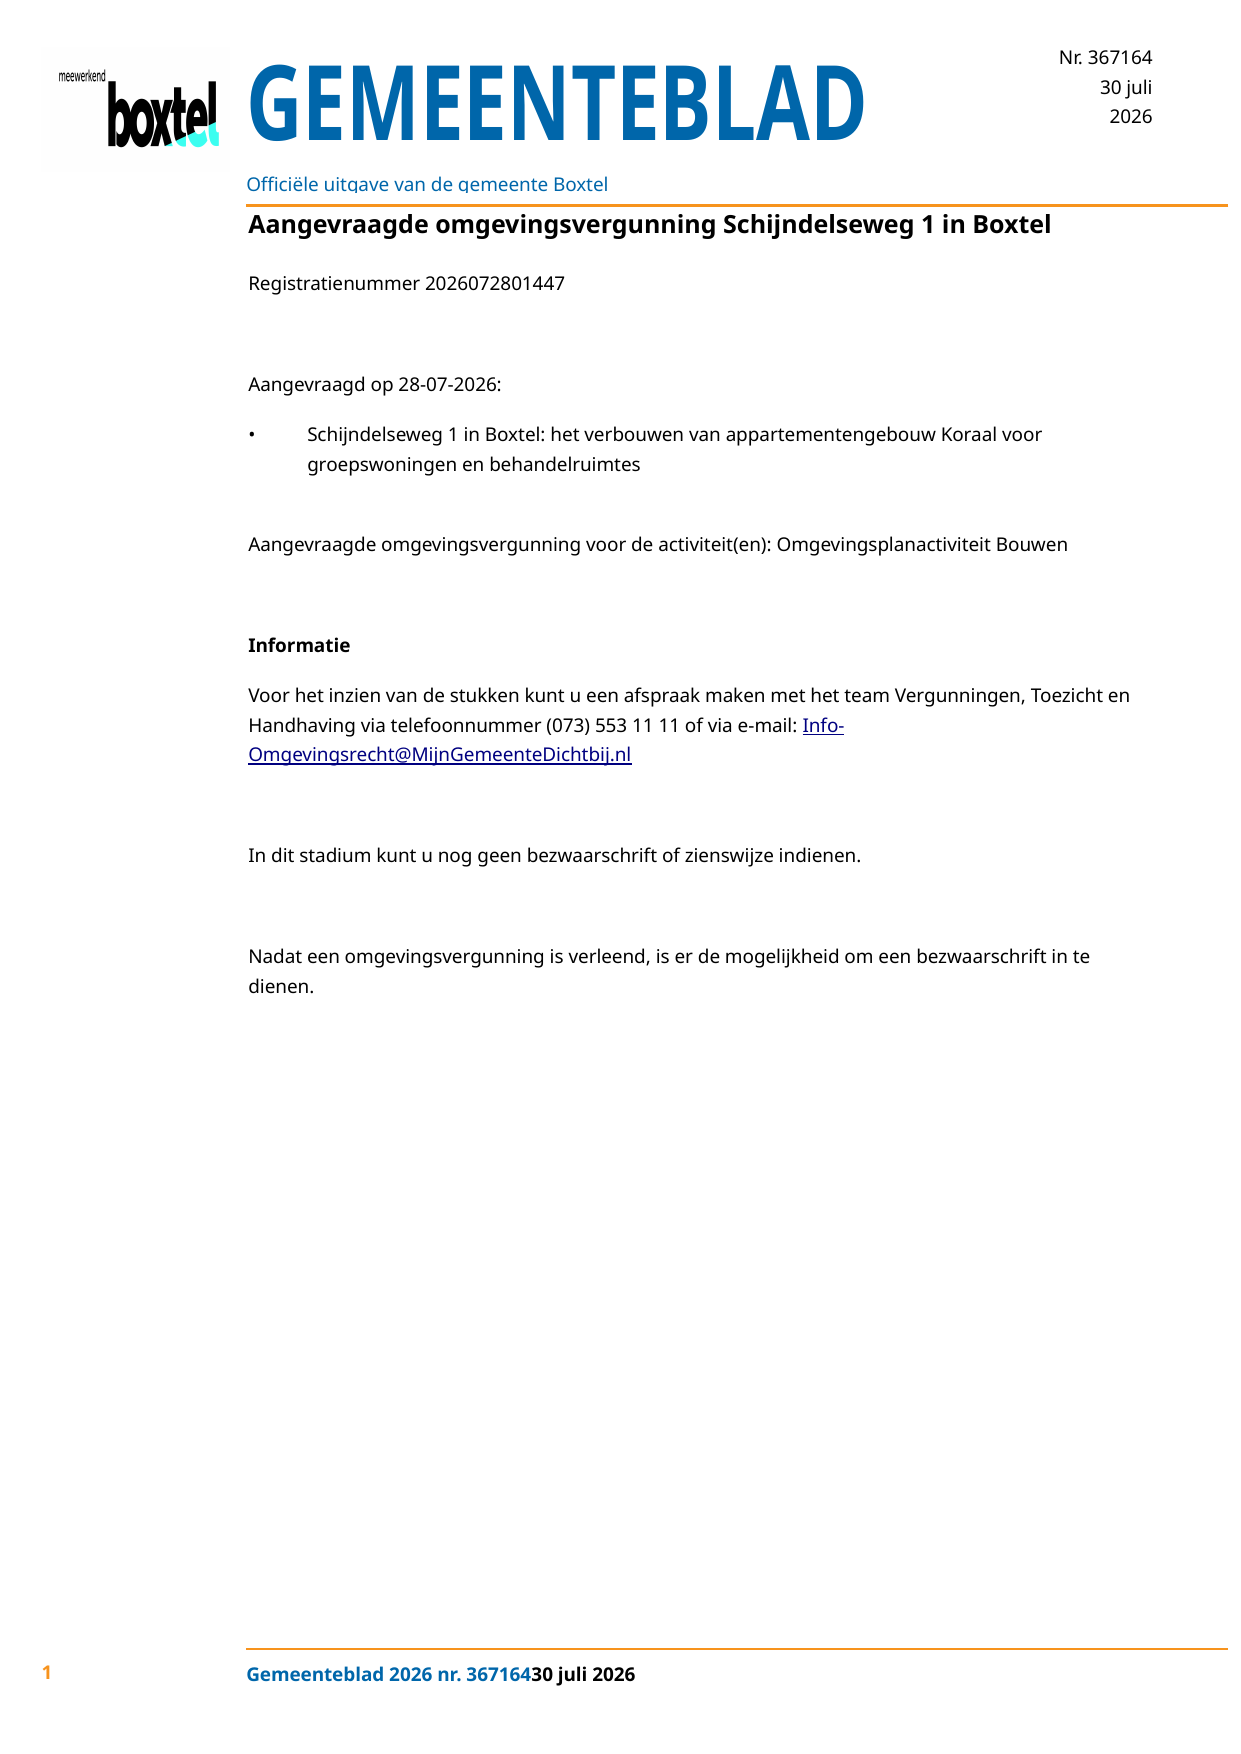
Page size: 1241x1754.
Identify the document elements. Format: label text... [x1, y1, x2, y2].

text Aangevraagde omgevingsvergunning voor de activiteit(en): Omgevingsplanactiviteit Bouwen [248, 531, 1152, 557]
text Aangevraagde omgevingsvergunning Schijndelseweg 1 in Boxtel [248, 207, 1152, 241]
text Aangevraagd op 28-07-2026: [248, 371, 1152, 397]
text Registratienummer 2026072801447 [248, 270, 1152, 296]
text Nadat een omgevingsvergunning is verleend, is er de mogelijkheid om een bezwaarschrift in te dienen. [248, 943, 1152, 998]
text In dit stadium kunt u nog geen bezwaarschrift of zienswijze indienen. [248, 842, 1152, 868]
list Schijndelseweg 1 in Boxtel: het verbouwen van appartementengebouw Koraal voor groepswoningen en behandelruimtes [248, 422, 1152, 477]
picture [41, 47, 231, 172]
text Informatie [248, 632, 1152, 658]
text Voor het inzien van de stukken kunt u een afspraak maken met het team Vergunningen, Toezicht en Handhaving via telefoonnummer (073) 553 11 11 of via e-mail: Info-Omgevingsrecht@MijnGemeenteDichtbij.nl [248, 682, 1152, 767]
